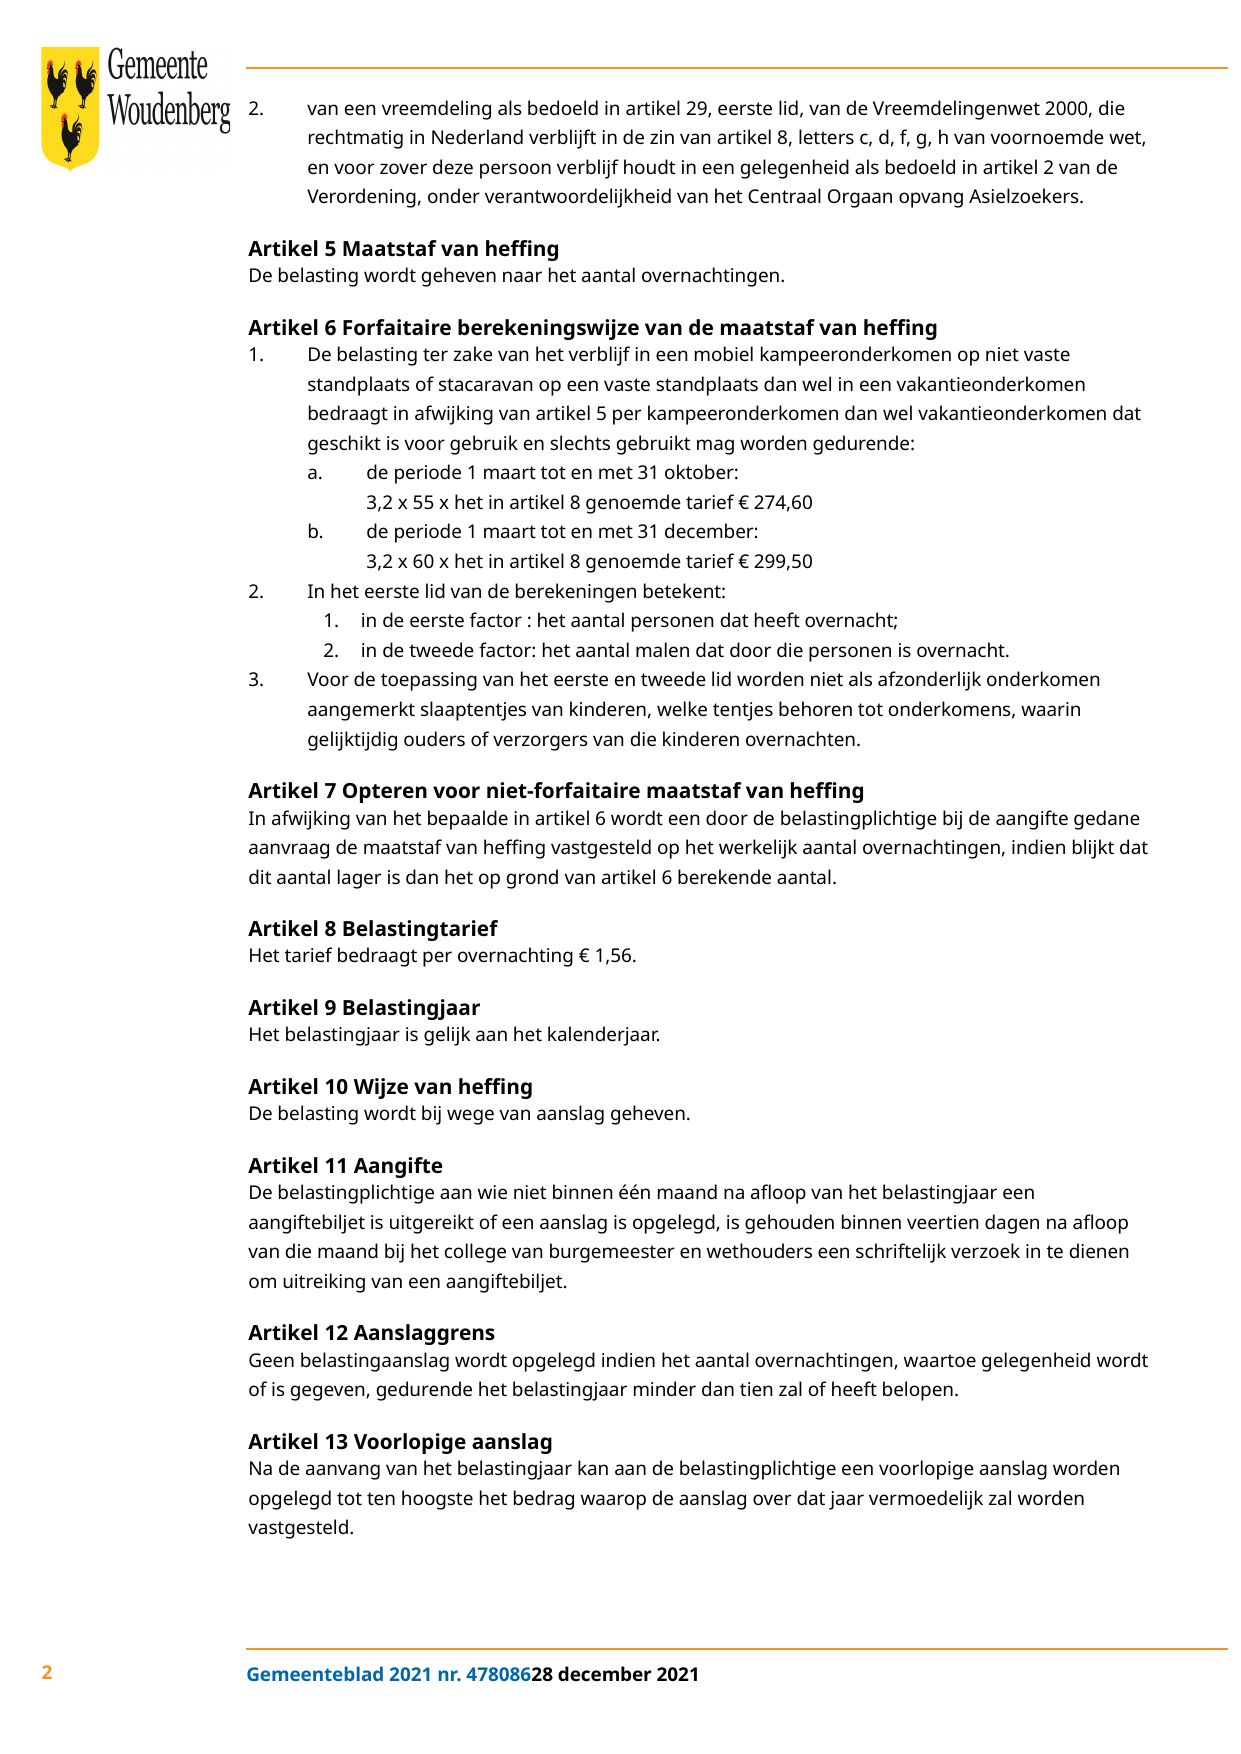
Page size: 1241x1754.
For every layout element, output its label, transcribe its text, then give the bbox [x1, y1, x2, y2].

text Geen belastingaanslag wordt opgelegd indien het aantal overnachtingen, waartoe gelegenheid wordt of is gegeven, gedurende het belastingjaar minder dan tien zal of heeft belopen. [248, 1347, 1152, 1402]
text Artikel 8 Belastingtarief [248, 914, 1152, 943]
list De belasting ter zake van het verblijf in een mobiel kampeeronderkomen op niet vaste standplaats of stacaravan op een vaste standplaats dan wel in een vakantieonderkomen bedraagt in afwijking van artikel 5 per kampeeronderkomen dan wel vakantieonderkomen dat geschikt is voor gebruik en slechts gebruikt mag worden gedurende: [248, 341, 1152, 456]
text De belasting wordt bij wege van aanslag geheven. [248, 1100, 1152, 1126]
text Artikel 9 Belastingjaar [248, 993, 1152, 1022]
list In het eerste lid van de berekeningen betekent: [248, 578, 1152, 604]
text In afwijking van het bepaalde in artikel 6 wordt een door de belastingplichtige bij de aangifte gedane aanvraag de maatstaf van heffing vastgesteld op het werkelijk aantal overnachtingen, indien blijkt dat dit aantal lager is dan het op grond van artikel 6 berekende aantal. [248, 805, 1152, 889]
text Artikel 5 Maatstaf van heffing [248, 234, 1152, 262]
text aangiftebiljet is uitgereikt of een aanslag is opgelegd, is gehouden binnen veertien dagen na afloop van die maand bij het college van burgemeester en wethouders een schriftelijk verzoek in te dienen om uitreiking van een aangiftebiljet. [248, 1209, 1152, 1294]
list in de tweede factor: het aantal malen dat door die personen is overnacht. [323, 637, 1152, 663]
text Artikel 12 Aanslaggrens [248, 1318, 1152, 1347]
picture [41, 47, 231, 172]
list Voor de toepassing van het eerste en tweede lid worden niet als afzonderlijk onderkomen aangemerkt slaaptentjes van kinderen, welke tentjes behoren tot onderkomens, waarin gelijktijdig ouders of verzorgers van die kinderen overnachten. [248, 667, 1152, 752]
list 3,2 x 55 x het in artikel 8 genoemde tarief € 274,60 [307, 489, 1152, 515]
text Artikel 10 Wijze van heffing [248, 1072, 1152, 1100]
list van een vreemdeling als bedoeld in artikel 29, eerste lid, van de Vreemdelingenwet 2000, die rechtmatig in Nederland verblijft in de zin van artikel 8, letters c, d, f, g, h van voornoemde wet, en voor zover deze persoon verblijf houdt in een gelegenheid als bedoeld in artikel 2 van de Verordening, onder verantwoordelijkheid van het Centraal Orgaan opvang Asielzoekers. [248, 95, 1152, 209]
text Na de aanvang van het belastingjaar kan aan de belastingplichtige een voorlopige aanslag worden opgelegd tot ten hoogste het bedrag waarop de aanslag over dat jaar vermoedelijk zal worden vastgesteld. [248, 1455, 1152, 1540]
text Het belastingjaar is gelijk aan het kalenderjaar. [248, 1022, 1152, 1047]
text Het tarief bedraagt per overnachting € 1,56. [248, 943, 1152, 968]
text De belastingplichtige aan wie niet binnen één maand na afloop van het belastingjaar een [248, 1179, 1152, 1205]
text Artikel 7 Opteren voor niet-forfaitaire maatstaf van heffing [248, 776, 1152, 805]
list de periode 1 maart tot en met 31 december: [307, 519, 1152, 544]
text De belasting wordt geheven naar het aantal overnachtingen. [248, 262, 1152, 288]
text Artikel 13 Voorlopige aanslag [248, 1427, 1152, 1455]
text Artikel 11 Aangifte [248, 1151, 1152, 1179]
list 3,2 x 60 x het in artikel 8 genoemde tarief € 299,50 [307, 548, 1152, 574]
text Artikel 6 Forfaitaire berekeningswijze van de maatstaf van heffing [248, 313, 1152, 341]
list in de eerste factor : het aantal personen dat heeft overnacht; [323, 607, 1152, 633]
list de periode 1 maart tot en met 31 oktober: [307, 459, 1152, 485]
